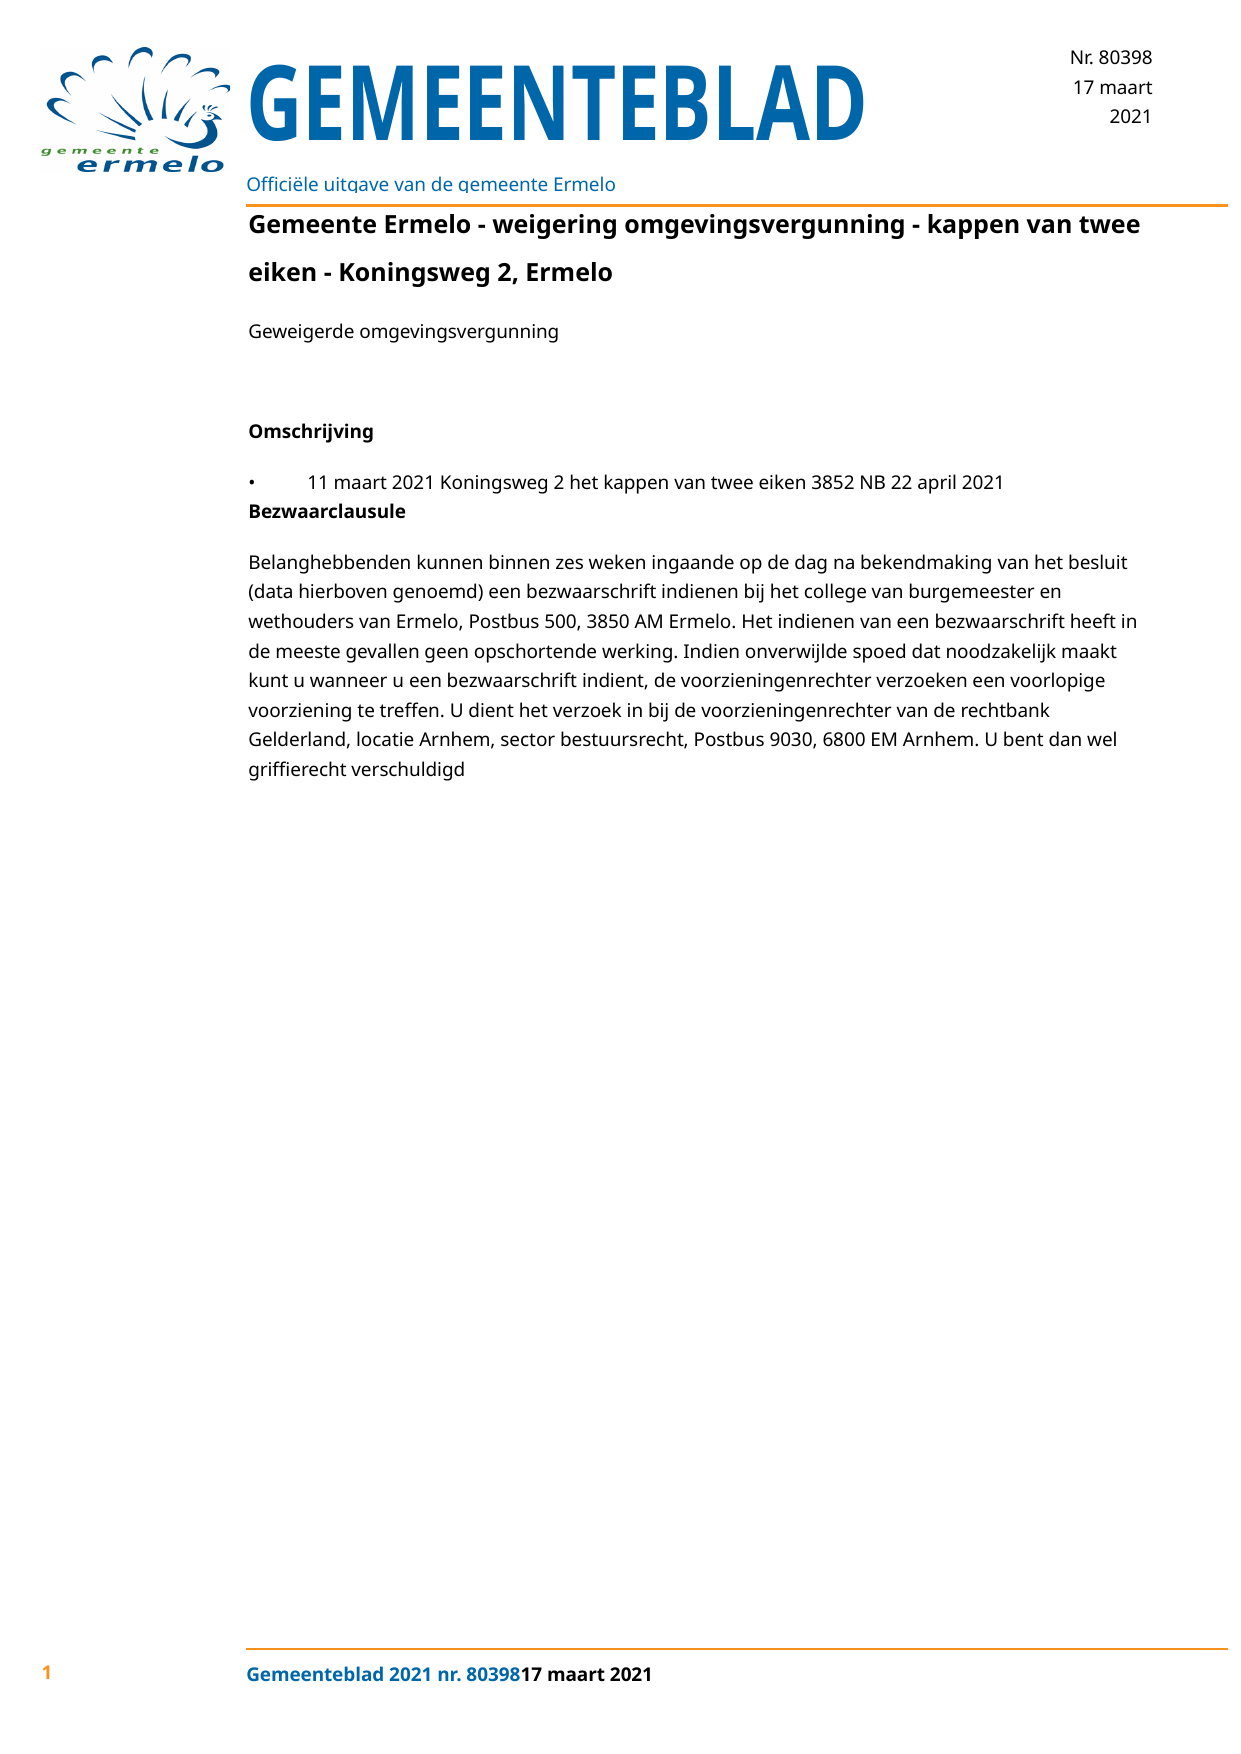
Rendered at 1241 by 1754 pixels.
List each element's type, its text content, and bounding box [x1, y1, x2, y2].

text Belanghebbenden kunnen binnen zes weken ingaande op de dag na bekendmaking van het besluit (data hierboven genoemd) een bezwaarschrift indienen bij het college van burgemeester en wethouders van Ermelo, Postbus 500, 3850 AM Ermelo. Het indienen van een bezwaarschrift heeft in de meeste gevallen geen opschortende werking. Indien onverwijlde spoed dat noodzakelijk maakt kunt u wanneer u een bezwaarschrift indient, de voorzieningenrechter verzoeken een voorlopige voorziening te treffen. U dient het verzoek in bij de voorzieningenrechter van de rechtbank Gelderland, locatie Arnhem, sector bestuursrecht, Postbus 9030, 6800 EM Arnhem. U bent dan wel griffierecht verschuldigd [248, 549, 1152, 782]
text Gemeente Ermelo - weigering omgevingsvergunning - kappen van twee eiken - Koningsweg 2, Ermelo [248, 207, 1152, 288]
picture [41, 47, 231, 172]
text Omschrijving [248, 419, 1152, 444]
list 11 maart 2021 Koningsweg 2 het kappen van twee eiken 3852 NB 22 april 2021 [248, 469, 1152, 495]
text Bezwaarclausule [248, 499, 1152, 524]
text Geweigerde omgevingsvergunning [248, 318, 1152, 344]
